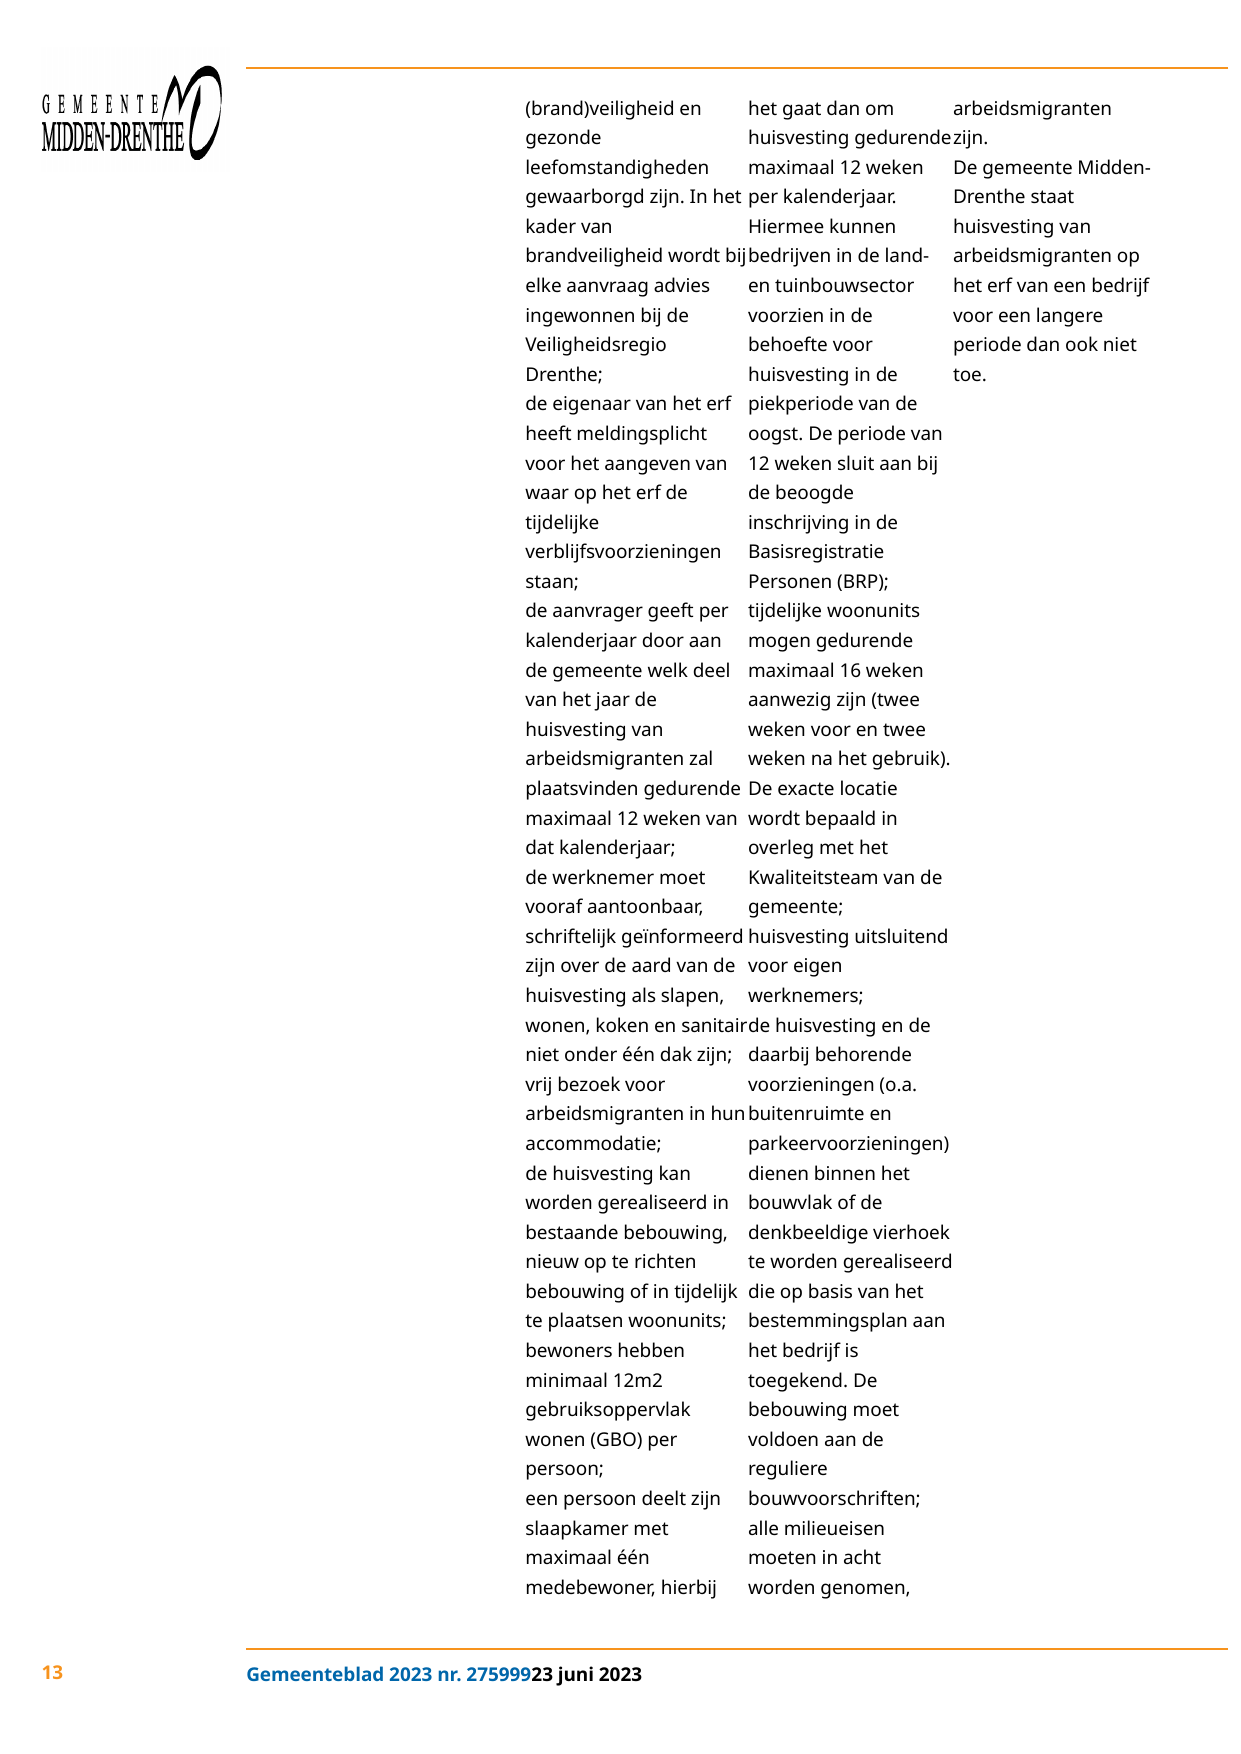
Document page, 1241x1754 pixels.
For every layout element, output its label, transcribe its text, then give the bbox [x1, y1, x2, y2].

table_cell het gaat dan om huisvesting gedurende maximaal 12 weken per kalenderjaar. Hiermee kunnen bedrijven in de land- en tuinbouwsector voorzien in de behoefte voor huisvesting in de piekperiode van de oogst. De periode van 12 weken sluit aan bij de beoogde inschrijving in de Basisregistratie Personen (BRP); tijdelijke woonunits mogen gedurende maximaal 16 weken aanwezig zijn (twee weken voor en twee weken na het gebruik). De exacte locatie wordt bepaald in overleg met het Kwaliteitsteam van de gemeente; huisvesting uitsluitend voor eigen werknemers; de huisvesting en de daarbij behorende voorzieningen (o.a. buitenruimte en parkeervoorzieningen) dienen binnen het bouwvlak of de denkbeeldige vierhoek te worden gerealiseerd die op basis van het bestemmingsplan aan het bedrijf is toegekend. De bebouwing moet voldoen aan de reguliere bouwvoorschriften; alle milieueisen moeten in acht worden genomen, [748, 95, 953, 1600]
picture [41, 47, 231, 172]
table_cell [387, 95, 525, 1600]
table_cell (brand)veiligheid en gezonde leefomstandigheden gewaarborgd zijn. In het kader van brandveiligheid wordt bij elke aanvraag advies ingewonnen bij de Veiligheidsregio Drenthe; de eigenaar van het erf heeft meldingsplicht voor het aangeven van waar op het erf de tijdelijke verblijfsvoorzieningen staan; de aanvrager geeft per kalenderjaar door aan de gemeente welk deel van het jaar de huisvesting van arbeidsmigranten zal plaatsvinden gedurende maximaal 12 weken van dat kalenderjaar; de werknemer moet vooraf aantoonbaar, schriftelijk geïnformeerd zijn over de aard van de huisvesting als slapen, wonen, koken en sanitair niet onder één dak zijn; vrij bezoek voor arbeidsmigranten in hun accommodatie; de huisvesting kan worden gerealiseerd in bestaande bebouwing, nieuw op te richten bebouwing of in tijdelijk te plaatsen woonunits; bewoners hebben minimaal 12m2 gebruiksoppervlak wonen (GBO) per persoon; een persoon deelt zijn slaapkamer met maximaal één medebewoner, hierbij [525, 95, 748, 1600]
table_cell arbeidsmigranten zijn. De gemeente Midden-Drenthe staat huisvesting van arbeidsmigranten op het erf van een bedrijf voor een langere periode dan ook niet toe. [953, 95, 1152, 1600]
table_cell [248, 95, 387, 1600]
